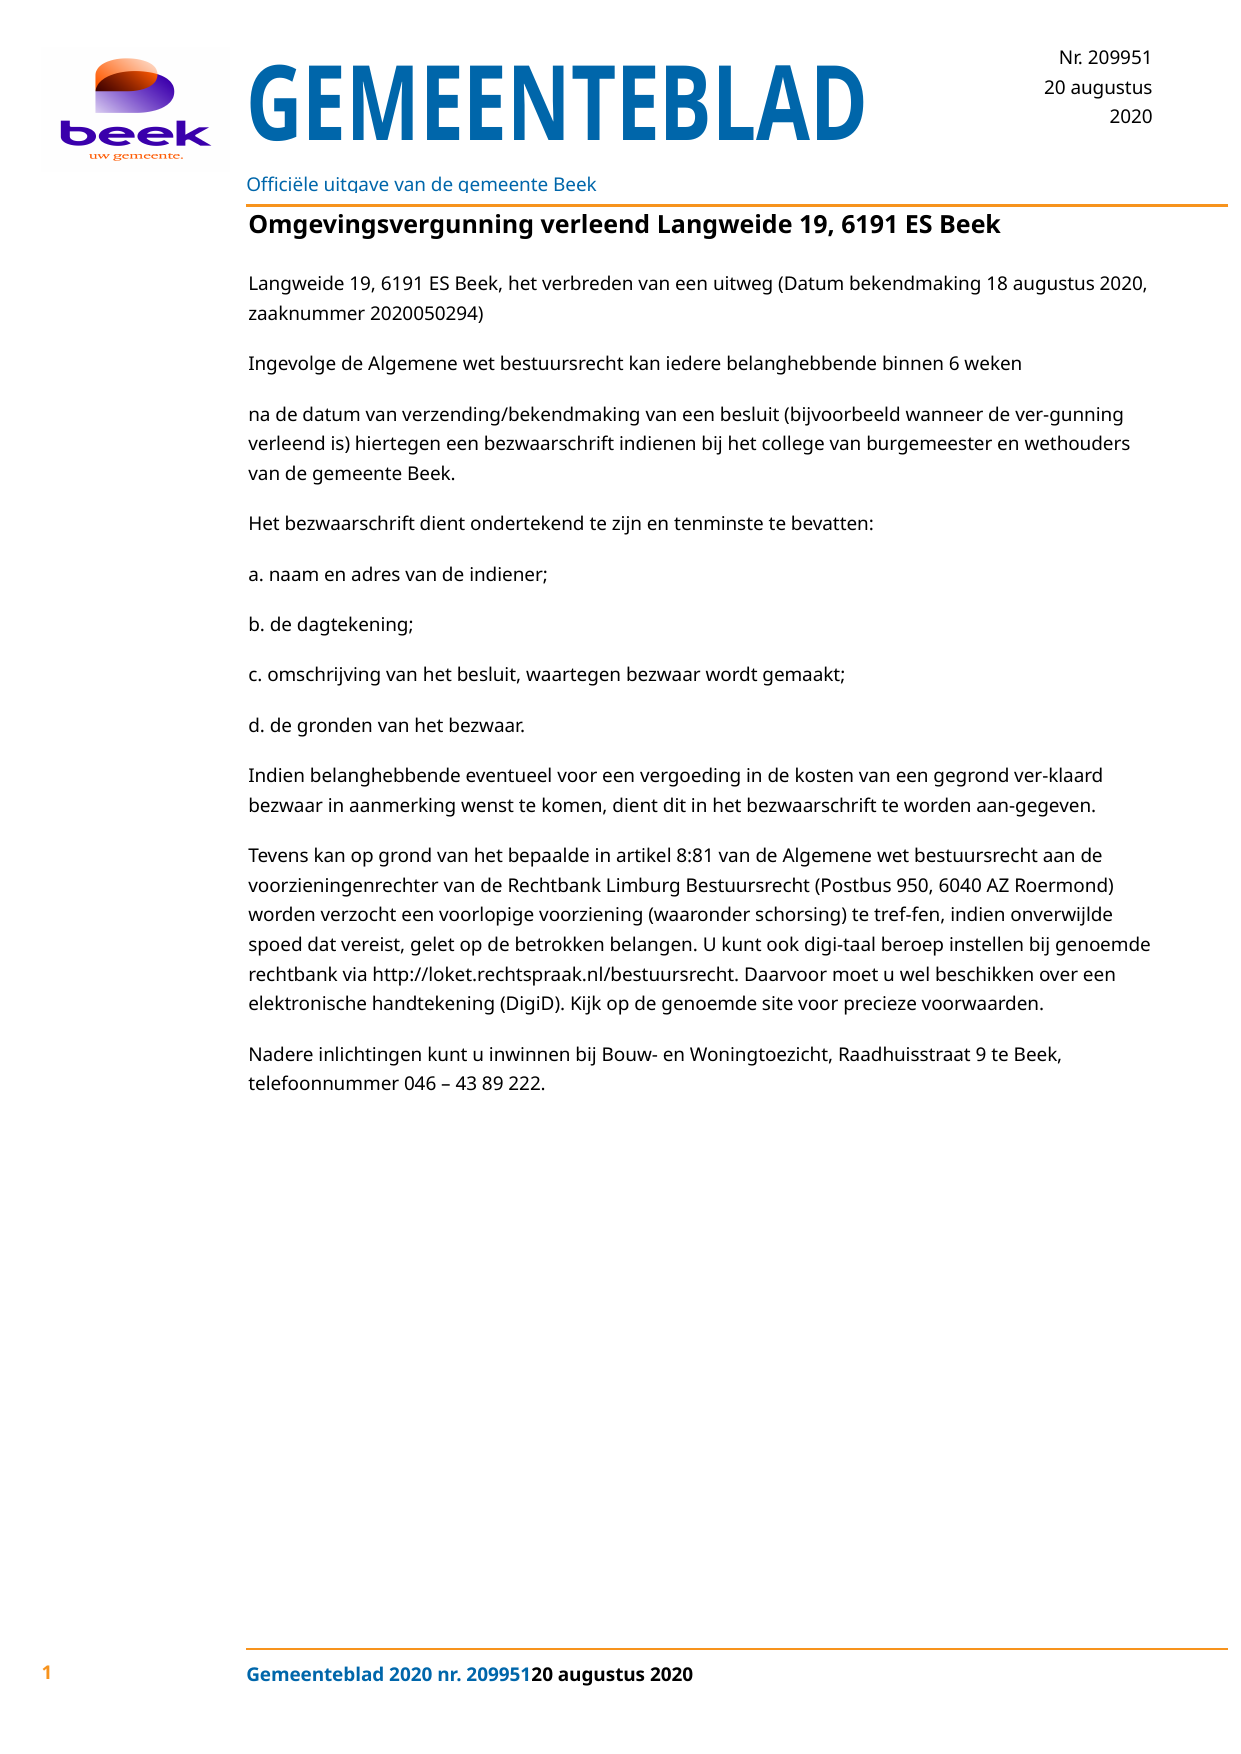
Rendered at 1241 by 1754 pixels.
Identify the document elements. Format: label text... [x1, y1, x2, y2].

text Tevens kan op grond van het bepaalde in artikel 8:81 van de Algemene wet bestuursrecht aan de voorzieningenrechter van de Rechtbank Limburg Bestuursrecht (Postbus 950, 6040 AZ Roermond) worden verzocht een voorlopige voorziening (waaronder schorsing) te tref-fen, indien onverwijlde spoed dat vereist, gelet op de betrokken belangen. U kunt ook digi-taal beroep instellen bij genoemde rechtbank via http://loket.rechtspraak.nl/bestuursrecht. Daarvoor moet u wel beschikken over een elektronische handtekening (DigiD). Kijk op de genoemde site voor precieze voorwaarden. [248, 842, 1152, 1016]
text Het bezwaarschrift dient ondertekend te zijn en tenminste te bevatten: [248, 510, 1152, 536]
text Indien belanghebbende eventueel voor een vergoeding in de kosten van een gegrond ver-klaard bezwaar in aanmerking wenst te komen, dient dit in het bezwaarschrift te worden aan-gegeven. [248, 762, 1152, 818]
text c. omschrijving van het besluit, waartegen bezwaar wordt gemaakt; [248, 662, 1152, 687]
text na de datum van verzending/bekendmaking van een besluit (bijvoorbeeld wanneer de ver-gunning verleend is) hiertegen een bezwaarschrift indienen bij het college van burgemeester en wethouders van de gemeente Beek. [248, 401, 1152, 486]
text Langweide 19, 6191 ES Beek, het verbreden van een uitweg (Datum bekendmaking 18 augustus 2020, zaaknummer 2020050294) [248, 270, 1152, 326]
text Omgevingsvergunning verleend Langweide 19, 6191 ES Beek [248, 207, 1152, 241]
picture [41, 47, 231, 172]
text d. de gronden van het bezwaar. [248, 712, 1152, 738]
text a. naam en adres van de indiener; [248, 561, 1152, 586]
text Nadere inlichtingen kunt u inwinnen bij Bouw- en Woningtoezicht, Raadhuisstraat 9 te Beek, telefoonnummer 046 – 43 89 222. [248, 1041, 1152, 1096]
text Ingevolge de Algemene wet bestuursrecht kan iedere belanghebbende binnen 6 weken [248, 350, 1152, 376]
text b. de dagtekening; [248, 611, 1152, 637]
